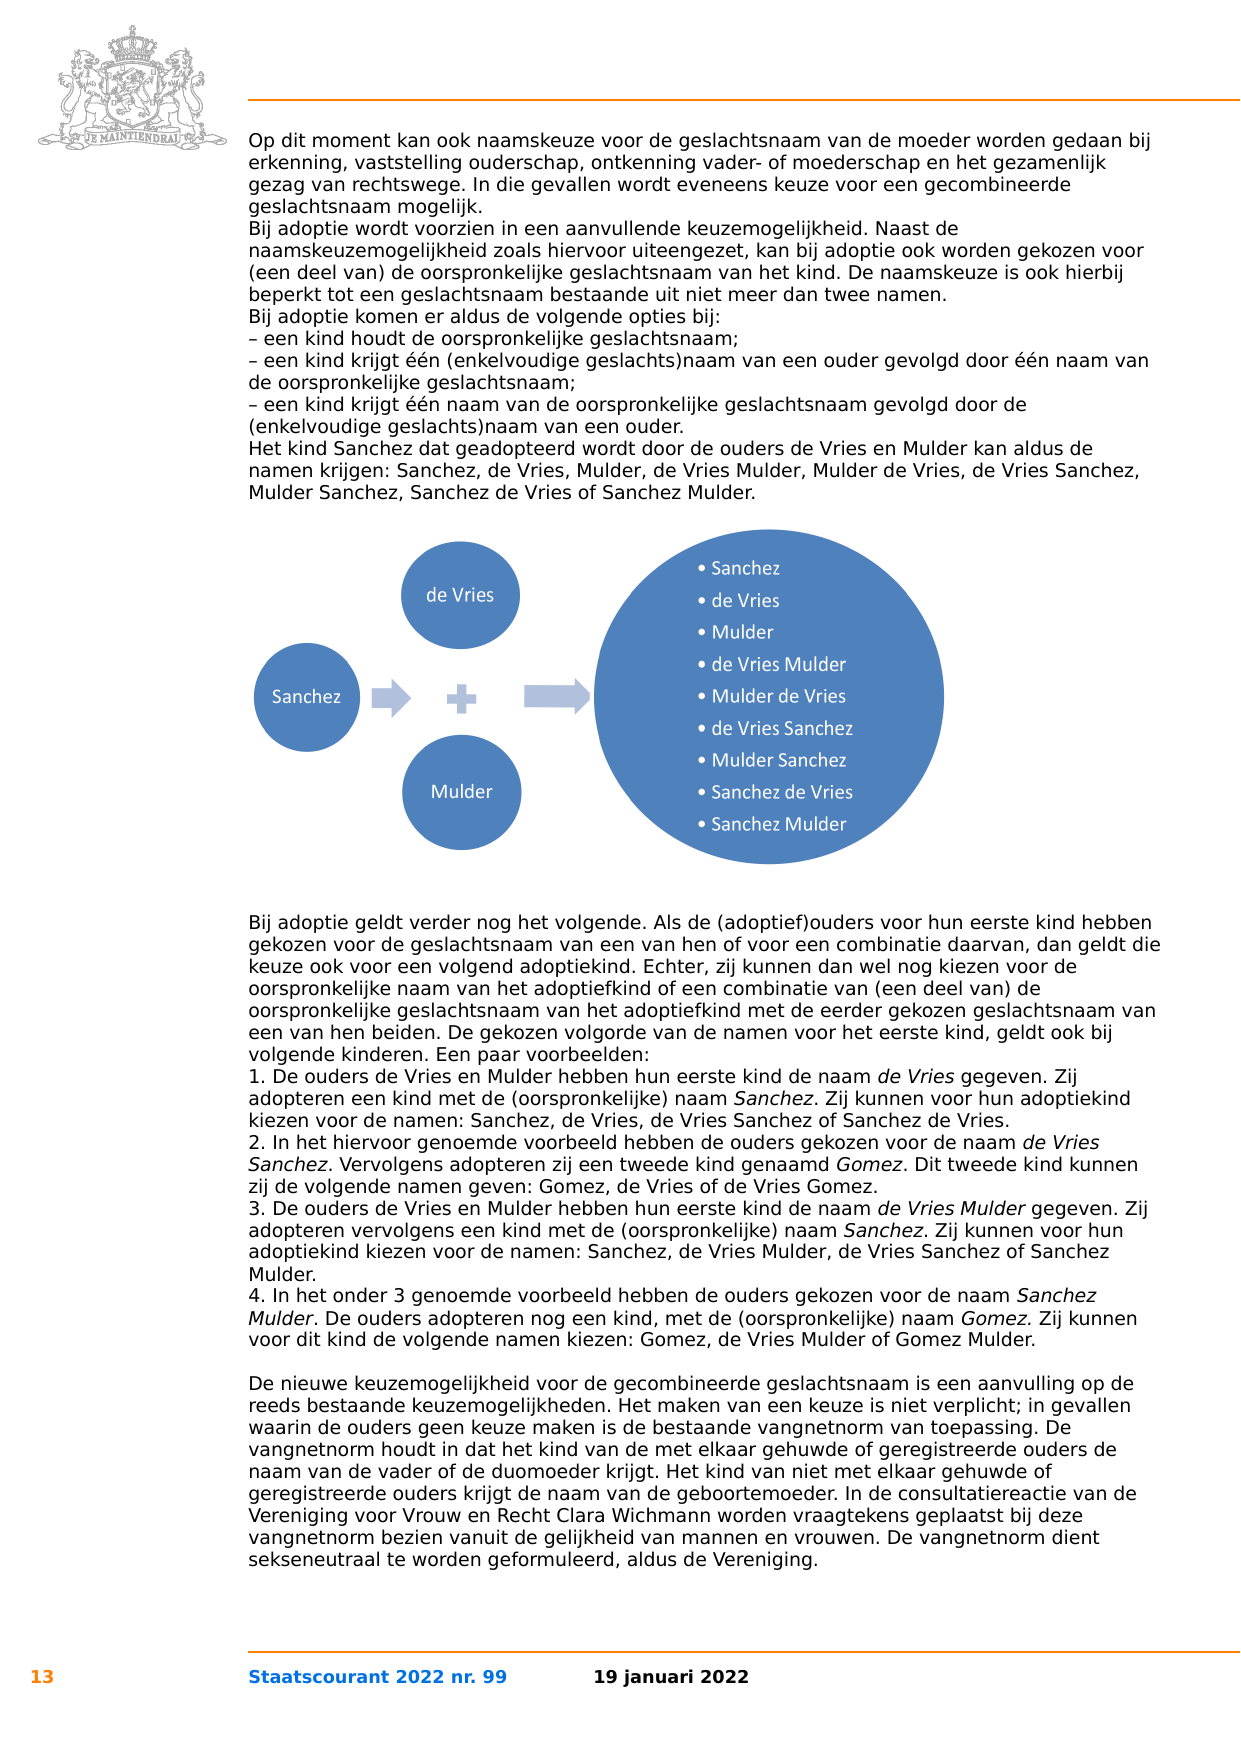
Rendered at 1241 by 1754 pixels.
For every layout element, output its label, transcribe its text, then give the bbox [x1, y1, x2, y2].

text – een kind krijgt één naam van de oorspronkelijke geslachtsnaam gevolgd door de (enkelvoudige geslachts)naam van een ouder. [248, 394, 1163, 438]
text Op dit moment kan ook naamskeuze voor de geslachtsnaam van de moeder worden gedaan bij erkenning, vaststelling ouderschap, ontkenning vader- of moederschap en het gezamenlijk gezag van rechtswege. In die gevallen wordt eveneens keuze voor een gecombineerde geslachtsnaam mogelijk. [248, 130, 1163, 218]
text – een kind krijgt één (enkelvoudige geslachts)naam van een ouder gevolgd door één naam van de oorspronkelijke geslachtsnaam; [248, 350, 1163, 394]
text – een kind houdt de oorspronkelijke geslachtsnaam; [248, 328, 1163, 350]
text 1. De ouders de Vries en Mulder hebben hun eerste kind de naam de Vries gegeven. Zij adopteren een kind met de (oorspronkelijke) naam Sanchez. Zij kunnen voor hun adoptiekind kiezen voor de namen: Sanchez, de Vries, de Vries Sanchez of Sanchez de Vries. [248, 1066, 1163, 1132]
text Bij adoptie komen er aldus de volgende opties bij: [248, 306, 1163, 328]
text 4. In het onder 3 genoemde voorbeeld hebben de ouders gekozen voor de naam Sanchez Mulder. De ouders adopteren nog een kind, met de (oorspronkelijke) naam Gomez. Zij kunnen voor dit kind de volgende namen kiezen: Gomez, de Vries Mulder of Gomez Mulder. [248, 1285, 1163, 1351]
text 3. De ouders de Vries en Mulder hebben hun eerste kind de naam de Vries Mulder gegeven. Zij adopteren vervolgens een kind met de (oorspronkelijke) naam Sanchez. Zij kunnen voor hun adoptiekind kiezen voor de namen: Sanchez, de Vries Mulder, de Vries Sanchez of Sanchez Mulder. [248, 1197, 1163, 1285]
text De nieuwe keuzemogelijkheid voor de gecombineerde geslachtsnaam is een aanvulling op de reeds bestaande keuzemogelijkheden. Het maken van een keuze is niet verplicht; in gevallen waarin de ouders geen keuze maken is de bestaande vangnetnorm van toepassing. De vangnetnorm houdt in dat het kind van de met elkaar gehuwde of geregistreerde ouders de naam van de vader of de duomoeder krijgt. Het kind van niet met elkaar gehuwde of geregistreerde ouders krijgt de naam van de geboortemoeder. In de consultatiereactie van de Vereniging voor Vrouw en Recht Clara Wichmann worden vraagtekens geplaatst bij deze vangnetnorm bezien vanuit de gelijkheid van mannen en vrouwen. De vangnetnorm dient sekseneutraal te worden geformuleerd, aldus de Vereniging. [248, 1373, 1163, 1571]
picture [38, 25, 227, 150]
text 2. In het hiervoor genoemde voorbeeld hebben de ouders gekozen voor de naam de Vries Sanchez. Vervolgens adopteren zij een tweede kind genaamd Gomez. Dit tweede kind kunnen zij de volgende namen geven: Gomez, de Vries of de Vries Gomez. [248, 1132, 1163, 1197]
text Bij adoptie wordt voorzien in een aanvullende keuzemogelijkheid. Naast de naamskeuzemogelijkheid zoals hiervoor uiteengezet, kan bij adoptie ook worden gekozen voor (een deel van) de oorspronkelijke geslachtsnaam van het kind. De naamskeuze is ook hierbij beperkt tot een geslachtsnaam bestaande uit niet meer dan twee namen. [248, 218, 1163, 306]
text Het kind Sanchez dat geadopteerd wordt door de ouders de Vries en Mulder kan aldus de namen krijgen: Sanchez, de Vries, Mulder, de Vries Mulder, Mulder de Vries, de Vries Sanchez, Mulder Sanchez, Sanchez de Vries of Sanchez Mulder. [248, 438, 1163, 503]
picture [248, 525, 951, 868]
text Bij adoptie geldt verder nog het volgende. Als de (adoptief)ouders voor hun eerste kind hebben gekozen voor de geslachtsnaam van een van hen of voor een combinatie daarvan, dan geldt die keuze ook voor een volgend adoptiekind. Echter, zij kunnen dan wel nog kiezen voor de oorspronkelijke naam van het adoptiefkind of een combinatie van (een deel van) de oorspronkelijke geslachtsnaam van het adoptiefkind met de eerder gekozen geslachtsnaam van een van hen beiden. De gekozen volgorde van de namen voor het eerste kind, geldt ook bij volgende kinderen. Een paar voorbeelden: [248, 912, 1163, 1066]
